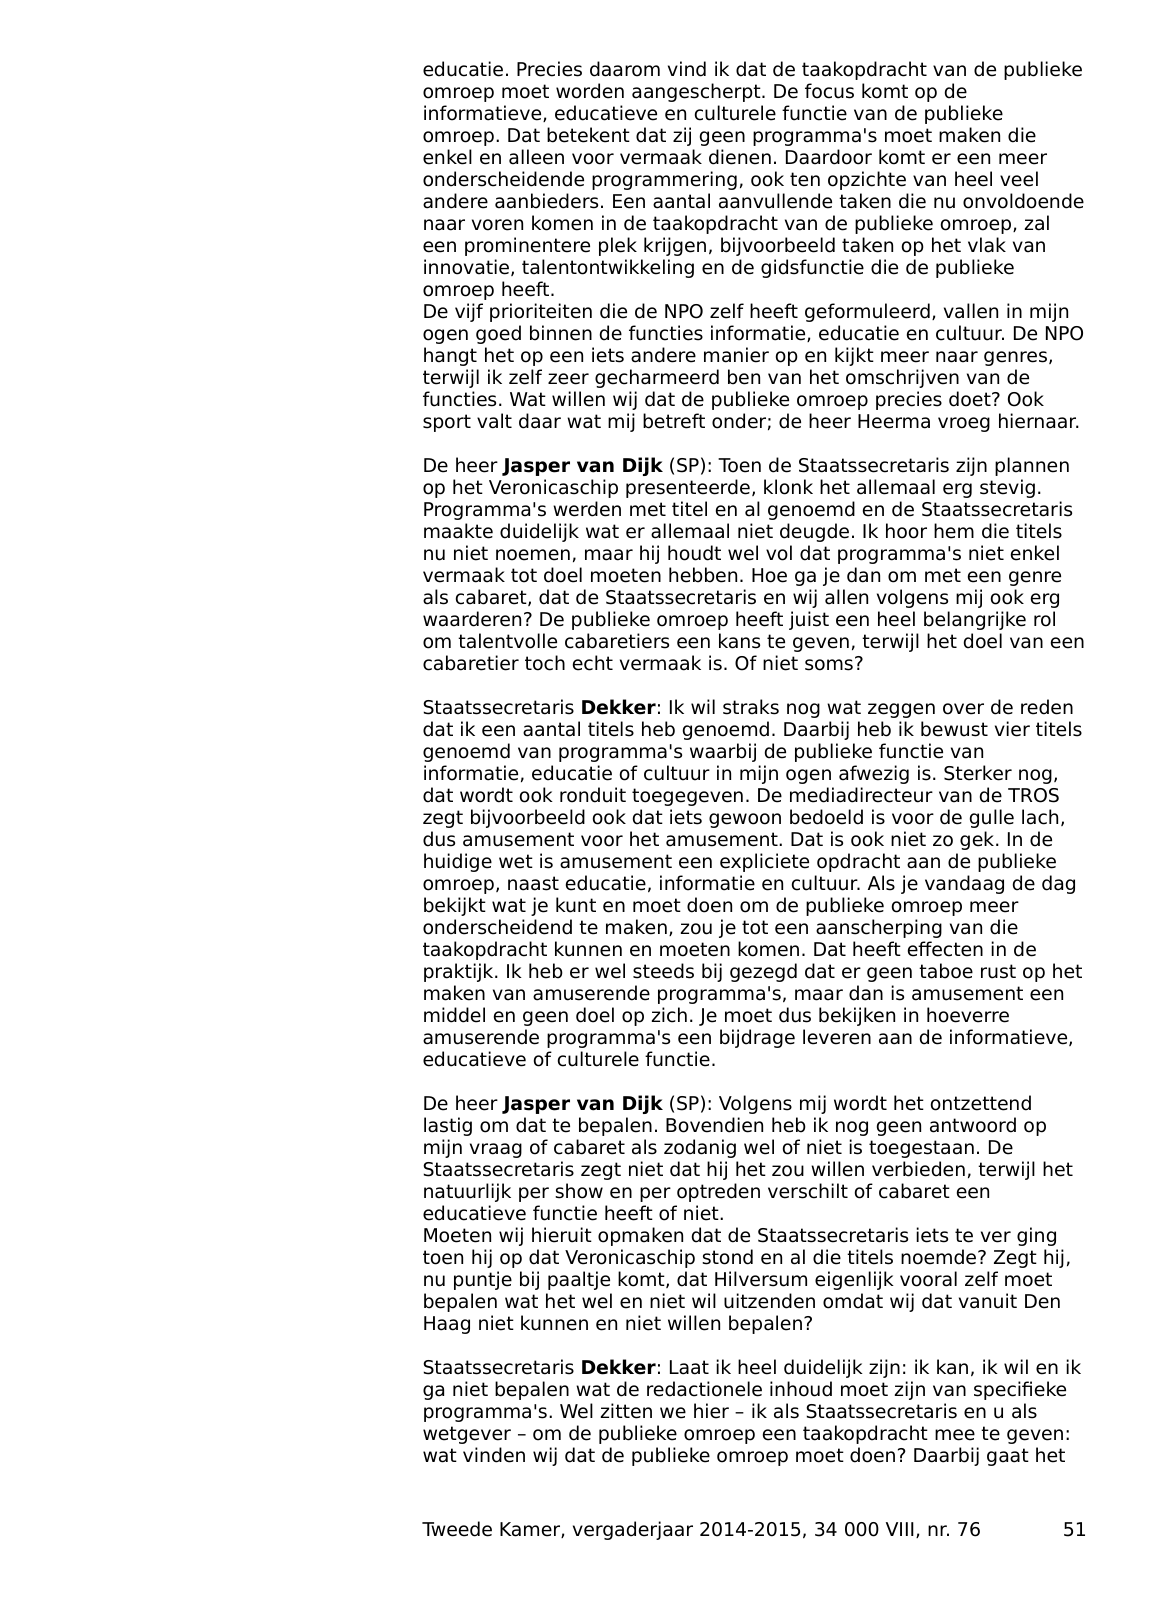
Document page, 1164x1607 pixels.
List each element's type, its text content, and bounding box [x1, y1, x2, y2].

text Staatssecretaris Dekker: Laat ik heel duidelijk zijn: ik kan, ik wil en ik ga niet bepalen wat de redactionele inhoud moet zijn van specifieke programma's. Wel zitten we hier – ik als Staatssecretaris en u als wetgever – om de publieke omroep een taakopdracht mee te geven: wat vinden wij dat de publieke omroep moet doen? Daarbij gaat het [422, 1357, 1087, 1467]
text De heer Jasper van Dijk (SP): Volgens mij wordt het ontzettend lastig om dat te bepalen. Bovendien heb ik nog geen antwoord op mijn vraag of cabaret als zodanig wel of niet is toegestaan. De Staatssecretaris zegt niet dat hij het zou willen verbieden, terwijl het natuurlijk per show en per optreden verschilt of cabaret een educatieve functie heeft of niet. [422, 1093, 1087, 1224]
text De heer Jasper van Dijk (SP): Toen de Staatssecretaris zijn plannen op het Veronicaschip presenteerde, klonk het allemaal erg stevig. Programma's werden met titel en al genoemd en de Staatssecretaris maakte duidelijk wat er allemaal niet deugde. Ik hoor hem die titels nu niet noemen, maar hij houdt wel vol dat programma's niet enkel vermaak tot doel moeten hebben. Hoe ga je dan om met een genre als cabaret, dat de Staatssecretaris en wij allen volgens mij ook erg waarderen? De publieke omroep heeft juist een heel belangrijke rol om talentvolle cabaretiers een kans te geven, terwijl het doel van een cabaretier toch echt vermaak is. Of niet soms? [422, 455, 1087, 675]
text educatie. Precies daarom vind ik dat de taakopdracht van de publieke omroep moet worden aangescherpt. De focus komt op de informatieve, educatieve en culturele functie van de publieke omroep. Dat betekent dat zij geen programma's moet maken die enkel en alleen voor vermaak dienen. Daardoor komt er een meer onderscheidende programmering, ook ten opzichte van heel veel andere aanbieders. Een aantal aanvullende taken die nu onvoldoende naar voren komen in de taakopdracht van de publieke omroep, zal een prominentere plek krijgen, bijvoorbeeld taken op het vlak van innovatie, talentontwikkeling en de gidsfunctie die de publieke omroep heeft. [422, 59, 1087, 301]
text Moeten wij hieruit opmaken dat de Staatssecretaris iets te ver ging toen hij op dat Veronicaschip stond en al die titels noemde? Zegt hij, nu puntje bij paaltje komt, dat Hilversum eigenlijk vooral zelf moet bepalen wat het wel en niet wil uitzenden omdat wij dat vanuit Den Haag niet kunnen en niet willen bepalen? [422, 1224, 1087, 1334]
text De vijf prioriteiten die de NPO zelf heeft geformuleerd, vallen in mijn ogen goed binnen de functies informatie, educatie en cultuur. De NPO hangt het op een iets andere manier op en kijkt meer naar genres, terwijl ik zelf zeer gecharmeerd ben van het omschrijven van de functies. Wat willen wij dat de publieke omroep precies doet? Ook sport valt daar wat mij betreft onder; de heer Heerma vroeg hiernaar. [422, 301, 1087, 433]
text Staatssecretaris Dekker: Ik wil straks nog wat zeggen over de reden dat ik een aantal titels heb genoemd. Daarbij heb ik bewust vier titels genoemd van programma's waarbij de publieke functie van informatie, educatie of cultuur in mijn ogen afwezig is. Sterker nog, dat wordt ook ronduit toegegeven. De mediadirecteur van de TROS zegt bijvoorbeeld ook dat iets gewoon bedoeld is voor de gulle lach, dus amusement voor het amusement. Dat is ook niet zo gek. In de huidige wet is amusement een expliciete opdracht aan de publieke omroep, naast educatie, informatie en cultuur. Als je vandaag de dag bekijkt wat je kunt en moet doen om de publieke omroep meer onderscheidend te maken, zou je tot een aanscherping van die taakopdracht kunnen en moeten komen. Dat heeft effecten in de praktijk. Ik heb er wel steeds bij gezegd dat er geen taboe rust op het maken van amuserende programma's, maar dan is amusement een middel en geen doel op zich. Je moet dus bekijken in hoeverre amuserende programma's een bijdrage leveren aan de informatieve, educatieve of culturele functie. [422, 697, 1087, 1071]
